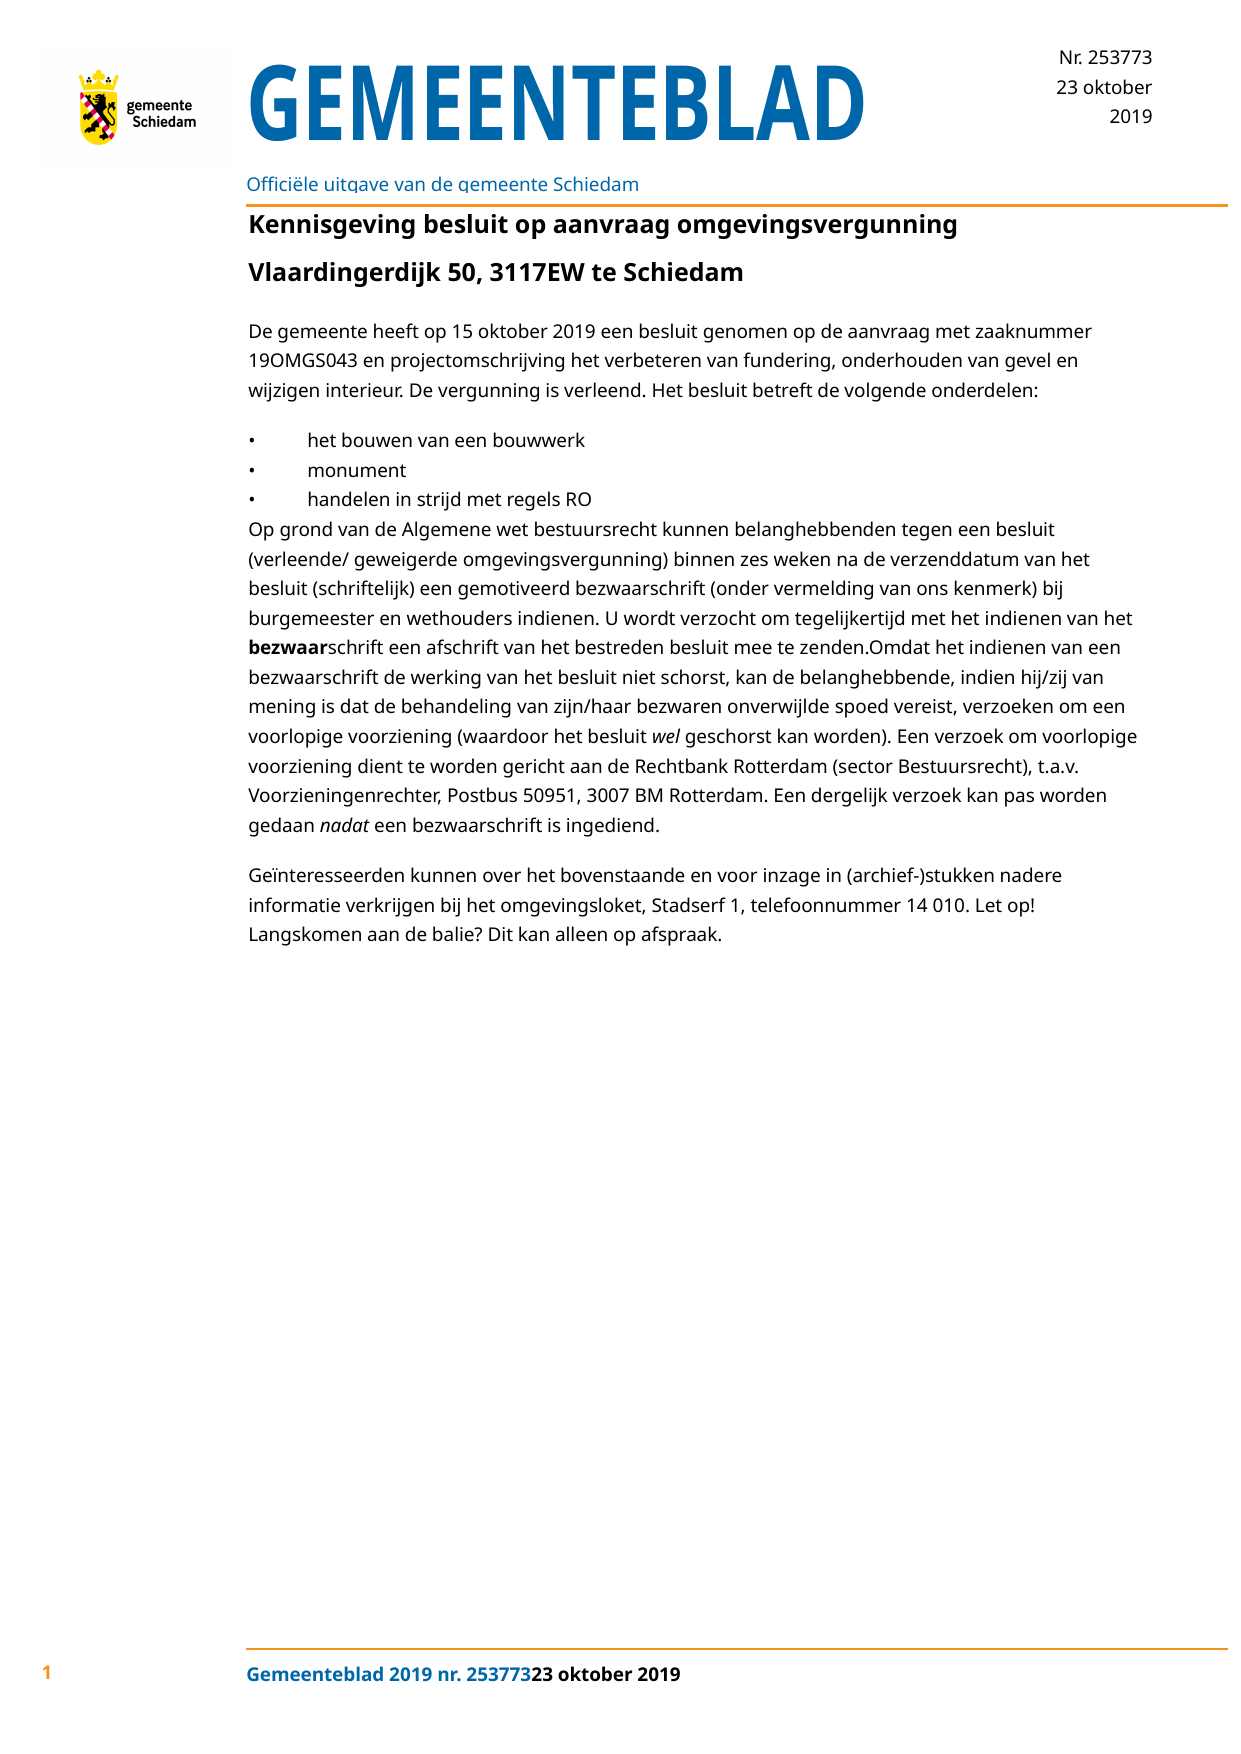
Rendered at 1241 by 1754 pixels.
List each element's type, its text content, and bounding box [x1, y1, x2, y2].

list het bouwen van een bouwwerk [248, 427, 1152, 453]
text De gemeente heeft op 15 oktober 2019 een besluit genomen op de aanvraag met zaaknummer 19OMGS043 en projectomschrijving het verbeteren van fundering, onderhouden van gevel en wijzigen interieur. De vergunning is verleend. Het besluit betreft de volgende onderdelen: [248, 318, 1152, 403]
text Op grond van de Algemene wet bestuursrecht kunnen belanghebbenden tegen een besluit (verleende/ geweigerde omgevingsvergunning) binnen zes weken na de verzenddatum van het besluit (schriftelijk) een gemotiveerd bezwaarschrift (onder vermelding van ons kenmerk) bij burgemeester en wethouders indienen. U wordt verzocht om tegelijkertijd met het indienen van het bezwaarschrift een afschrift van het bestreden besluit mee te zenden.Omdat het indienen van een bezwaarschrift de werking van het besluit niet schorst, kan de belanghebbende, indien hij/zij van mening is dat de behandeling van zijn/haar bezwaren onverwijlde spoed vereist, verzoeken om een voorlopige voorziening (waardoor het besluit wel geschorst kan worden). Een verzoek om voorlopige voorziening dient te worden gericht aan de Rechtbank Rotterdam (sector Bestuursrecht), t.a.v. Voorzieningenrechter, Postbus 50951, 3007 BM Rotterdam. Een dergelijk verzoek kan pas worden gedaan nadat een bezwaarschrift is ingediend. [248, 516, 1152, 838]
list monument [248, 457, 1152, 483]
list handelen in strijd met regels RO [248, 487, 1152, 512]
text Kennisgeving besluit op aanvraag omgevingsvergunning Vlaardingerdijk 50, 3117EW te Schiedam [248, 207, 1152, 288]
text Geïnteresseerden kunnen over het bovenstaande en voor inzage in (archief-)stukken nadere informatie verkrijgen bij het omgevingsloket, Stadserf 1, telefoonnummer 14 010. Let op! Langskomen aan de balie? Dit kan alleen op afspraak. [248, 862, 1152, 947]
picture [41, 47, 231, 172]
